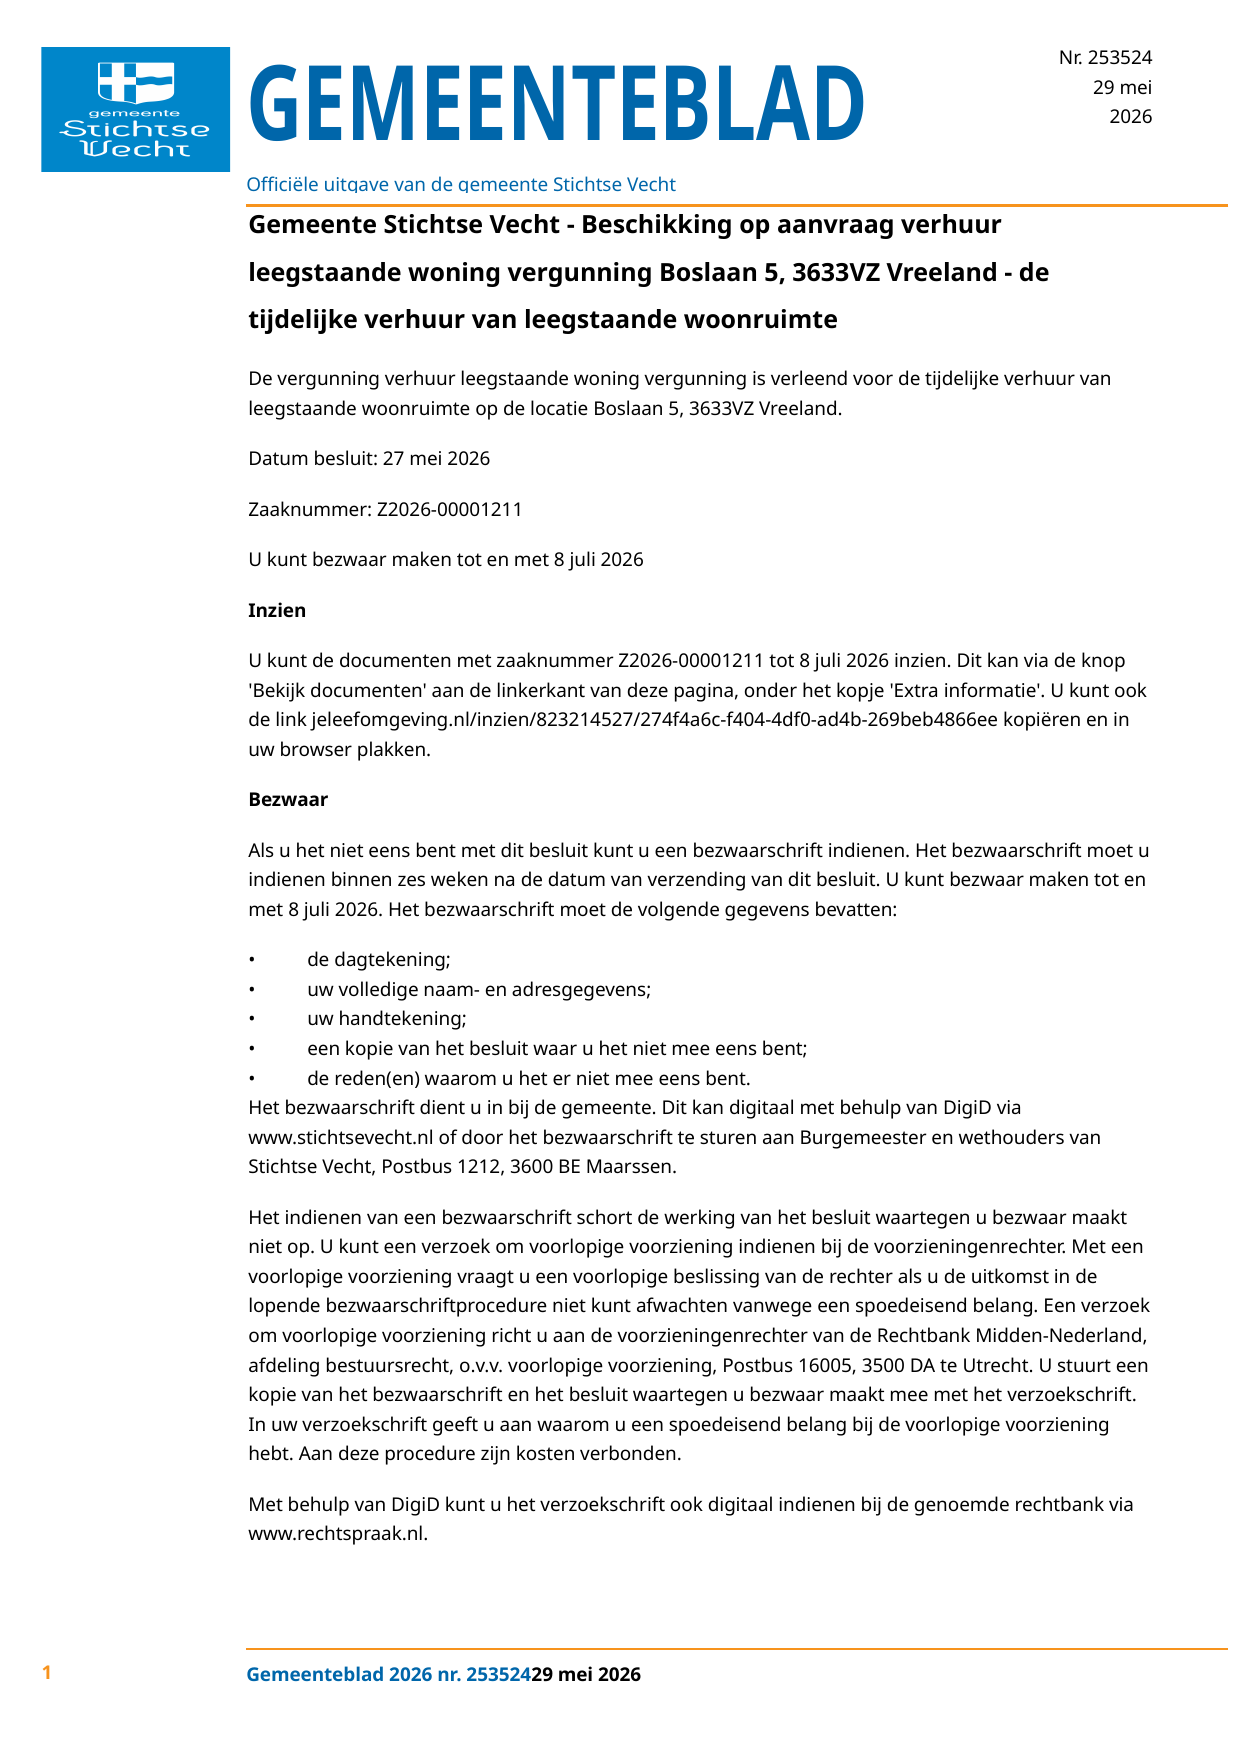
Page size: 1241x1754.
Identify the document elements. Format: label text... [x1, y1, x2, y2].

text De vergunning verhuur leegstaande woning vergunning is verleend voor de tijdelijke verhuur van leegstaande woonruimte op de locatie Boslaan 5, 3633VZ Vreeland. [248, 366, 1152, 421]
text U kunt de documenten met zaaknummer Z2026-00001211 tot 8 juli 2026 inzien. Dit kan via de knop 'Bekijk documenten' aan de linkerkant van deze pagina, onder het kopje 'Extra informatie'. U kunt ook de link jeleefomgeving.nl/inzien/823214527/274f4a6c-f404-4df0-ad4b-269beb4866ee kopiëren en in uw browser plakken. [248, 647, 1152, 762]
text Bezwaar [248, 786, 1152, 812]
text Het bezwaarschrift dient u in bij de gemeente. Dit kan digitaal met behulp van DigiD via www.stichtsevecht.nl of door het bezwaarschrift te sturen aan Burgemeester en wethouders van Stichtse Vecht, Postbus 1212, 3600 BE Maarssen. [248, 1094, 1152, 1179]
text U kunt bezwaar maken tot en met 8 juli 2026 [248, 546, 1152, 572]
list uw handtekening; [248, 1006, 1152, 1031]
picture [99, 63, 135, 101]
text Inzien [248, 597, 1152, 622]
list een kopie van het besluit waar u het niet mee eens bent; [248, 1035, 1152, 1061]
list de reden(en) waarom u het er niet mee eens bent. [248, 1065, 1152, 1090]
text Zaaknummer: Z2026-00001211 [248, 496, 1152, 522]
list uw volledige naam- en adresgegevens; [248, 976, 1152, 1002]
text Datum besluit: 27 mei 2026 [248, 446, 1152, 471]
list de dagtekening; [248, 946, 1152, 972]
text Gemeente Stichtse Vecht - Beschikking op aanvraag verhuur leegstaande woning vergunning Boslaan 5, 3633VZ Vreeland - de tijdelijke verhuur van leegstaande woonruimte [248, 207, 1152, 336]
text Het indienen van een bezwaarschrift schort de werking van het besluit waartegen u bezwaar maakt niet op. U kunt een verzoek om voorlopige voorziening indienen bij de voorzieningenrechter. Met een voorlopige voorziening vraagt u een voorlopige beslissing van de rechter als u de uitkomst in de lopende bezwaarschriftprocedure niet kunt afwachten vanwege een spoedeisend belang. Een verzoek om voorlopige voorziening richt u aan de voorzieningenrechter van de Rechtbank Midden-Nederland, afdeling bestuursrecht, o.v.v. voorlopige voorziening, Postbus 16005, 3500 DA te Utrecht. U stuurt een kopie van het bezwaarschrift en het besluit waartegen u bezwaar maakt mee met het verzoekschrift. In uw verzoekschrift geeft u aan waarom u een spoedeisend belang bij de voorlopige voorziening hebt. Aan deze procedure zijn kosten verbonden. [248, 1204, 1152, 1466]
text Als u het niet eens bent met dit besluit kunt u een bezwaarschrift indienen. Het bezwaarschrift moet u indienen binnen zes weken na de datum van verzending van dit besluit. U kunt bezwaar maken tot en met 8 juli 2026. Het bezwaarschrift moet de volgende gegevens bevatten: [248, 837, 1152, 922]
picture [137, 63, 174, 103]
text Met behulp van DigiD kunt u het verzoekschrift ook digitaal indienen bij de genoemde rechtbank via www.rechtspraak.nl. [248, 1491, 1152, 1546]
